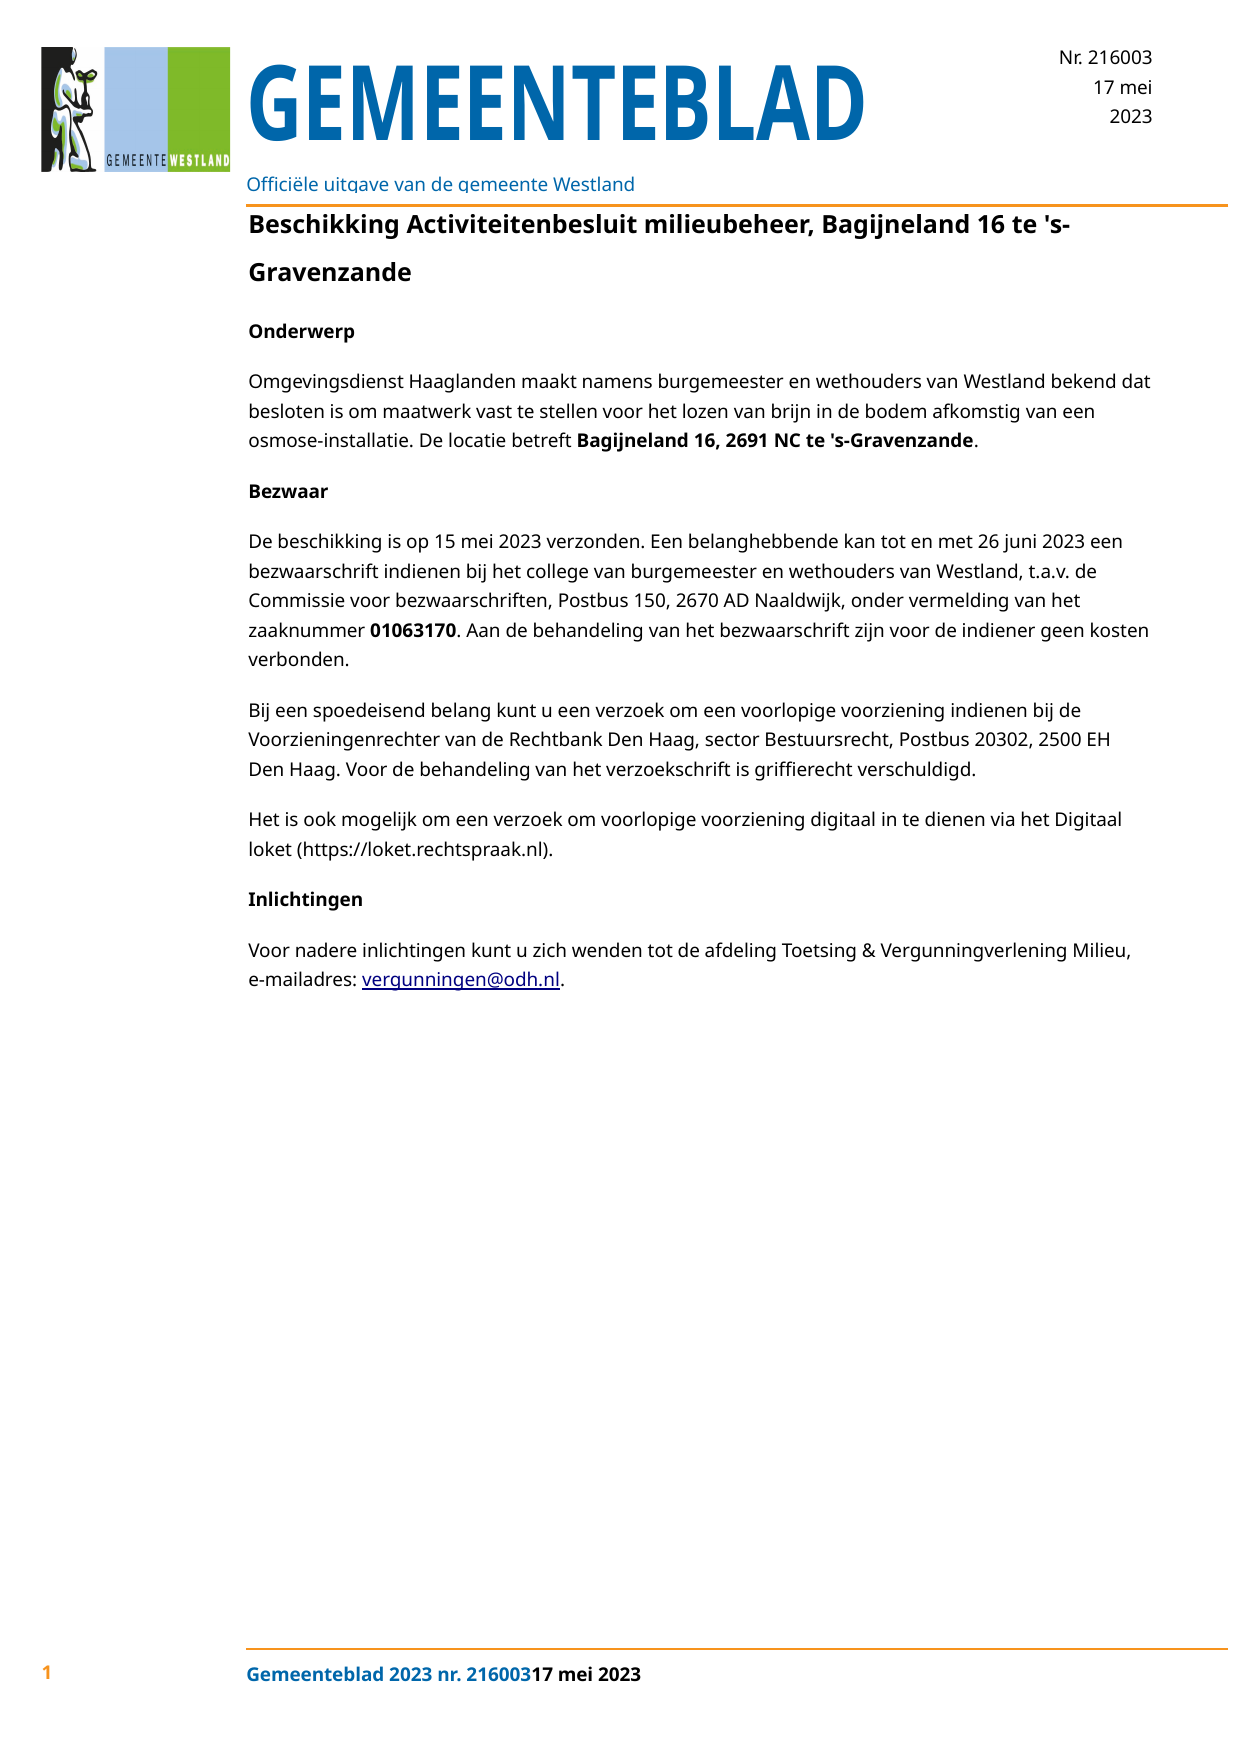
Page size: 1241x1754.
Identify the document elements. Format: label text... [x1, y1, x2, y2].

text Beschikking Activiteitenbesluit milieubeheer, Bagijneland 16 te 's-Gravenzande [248, 207, 1152, 288]
text Omgevingsdienst Haaglanden maakt namens burgemeester en wethouders van Westland bekend dat besloten is om maatwerk vast te stellen voor het lozen van brijn in de bodem afkomstig van een osmose-installatie. De locatie betreft Bagijneland 16, 2691 NC te 's-Gravenzande. [248, 368, 1152, 453]
text Bezwaar [248, 478, 1152, 504]
text Het is ook mogelijk om een verzoek om voorlopige voorziening digitaal in te dienen via het Digitaal loket (https://loket.rechtspraak.nl). [248, 807, 1152, 862]
text Inlichtingen [248, 887, 1152, 912]
text Onderwerp [248, 318, 1152, 344]
picture [41, 47, 231, 172]
text Bij een spoedeisend belang kunt u een verzoek om een voorlopige voorziening indienen bij de Voorzieningenrechter van de Rechtbank Den Haag, sector Bestuursrecht, Postbus 20302, 2500 EH Den Haag. Voor de behandeling van het verzoekschrift is griffierecht verschuldigd. [248, 697, 1152, 782]
text Voor nadere inlichtingen kunt u zich wenden tot de afdeling Toetsing & Vergunningverlening Milieu, e-mailadres: vergunningen@odh.nl. [248, 937, 1152, 992]
text De beschikking is op 15 mei 2023 verzonden. Een belanghebbende kan tot en met 26 juni 2023 een bezwaarschrift indienen bij het college van burgemeester en wethouders van Westland, t.a.v. de Commissie voor bezwaarschriften, Postbus 150, 2670 AD Naaldwijk, onder vermelding van het zaaknummer 01063170. Aan de behandeling van het bezwaarschrift zijn voor de indiener geen kosten verbonden. [248, 528, 1152, 672]
